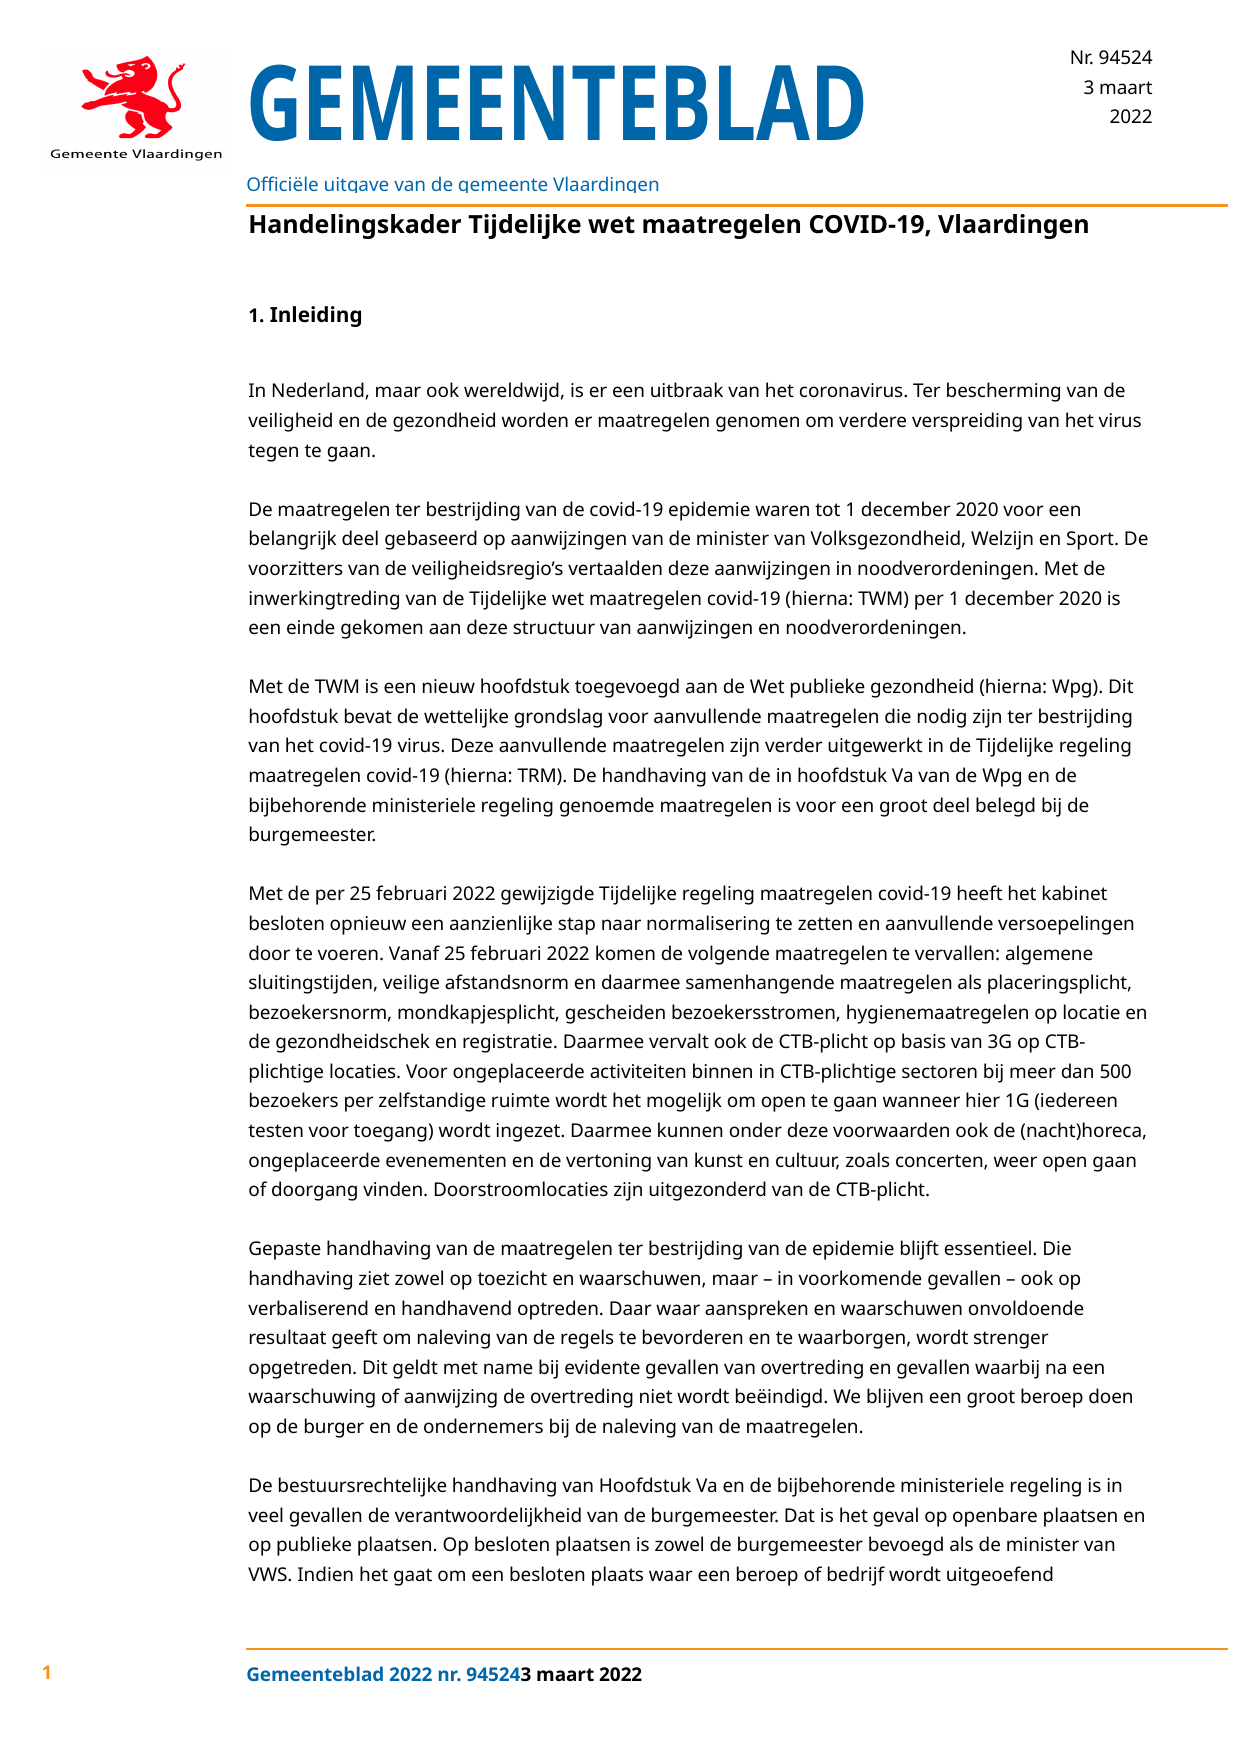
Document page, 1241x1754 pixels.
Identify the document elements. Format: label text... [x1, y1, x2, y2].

picture [41, 47, 231, 172]
text De maatregelen ter bestrijding van de covid-19 epidemie waren tot 1 december 2020 voor een belangrijk deel gebaseerd op aanwijzingen van de minister van Volksgezondheid, Welzijn en Sport. De voorzitters van de veiligheidsregio’s vertaalden deze aanwijzingen in noodverordeningen. Met de inwerkingtreding van de Tijdelijke wet maatregelen covid-19 (hierna: TWM) per 1 december 2020 is een einde gekomen aan deze structuur van aanwijzingen en noodverordeningen. [248, 496, 1152, 640]
text Handelingskader Tijdelijke wet maatregelen COVID-19, Vlaardingen [248, 207, 1152, 241]
text In Nederland, maar ook wereldwijd, is er een uitbraak van het coronavirus. Ter bescherming van de veiligheid en de gezondheid worden er maatregelen genomen om verdere verspreiding van het virus tegen te gaan. [248, 378, 1152, 462]
text Met de TWM is een nieuw hoofdstuk toegevoegd aan de Wet publieke gezondheid (hierna: Wpg). Dit hoofdstuk bevat de wettelijke grondslag voor aanvullende maatregelen die nodig zijn ter bestrijding van het covid-19 virus. Deze aanvullende maatregelen zijn verder uitgewerkt in de Tijdelijke regeling maatregelen covid-19 (hierna: TRM). De handhaving van de in hoofdstuk Va van de Wpg en de bijbehorende ministeriele regeling genoemde maatregelen is voor een groot deel belegd bij de burgemeester. [248, 673, 1152, 847]
text De bestuursrechtelijke handhaving van Hoofdstuk Va en de bijbehorende ministeriele regeling is in veel gevallen de verantwoordelijkheid van de burgemeester. Dat is het geval op openbare plaatsen en op publieke plaatsen. Op besloten plaatsen is zowel de burgemeester bevoegd als de minister van VWS. Indien het gaat om een besloten plaats waar een beroep of bedrijf wordt uitgeoefend [248, 1472, 1152, 1587]
text 1. Inleiding [248, 300, 1152, 328]
text Gepaste handhaving van de maatregelen ter bestrijding van de epidemie blijft essentieel. Die handhaving ziet zowel op toezicht en waarschuwen, maar – in voorkomende gevallen – ook op verbaliserend en handhavend optreden. Daar waar aanspreken en waarschuwen onvoldoende resultaat geeft om naleving van de regels te bevorderen en te waarborgen, wordt strenger opgetreden. Dit geldt met name bij evidente gevallen van overtreding en gevallen waarbij na een waarschuwing of aanwijzing de overtreding niet wordt beëindigd. We blijven een groot beroep doen op de burger en de ondernemers bij de naleving van de maatregelen. [248, 1236, 1152, 1439]
text Met de per 25 februari 2022 gewijzigde Tijdelijke regeling maatregelen covid-19 heeft het kabinet besloten opnieuw een aanzienlijke stap naar normalisering te zetten en aanvullende versoepelingen door te voeren. Vanaf 25 februari 2022 komen de volgende maatregelen te vervallen: algemene sluitingstijden, veilige afstandsnorm en daarmee samenhangende maatregelen als placeringsplicht, bezoekersnorm, mondkapjesplicht, gescheiden bezoekersstromen, hygienemaatregelen op locatie en de gezondheidschek en registratie. Daarmee vervalt ook de CTB-plicht op basis van 3G op CTB-plichtige locaties. Voor ongeplaceerde activiteiten binnen in CTB-plichtige sectoren bij meer dan 500 bezoekers per zelfstandige ruimte wordt het mogelijk om open te gaan wanneer hier 1G (iedereen testen voor toegang) wordt ingezet. Daarmee kunnen onder deze voorwaarden ook de (nacht)horeca, ongeplaceerde evenementen en de vertoning van kunst en cultuur, zoals concerten, weer open gaan of doorgang vinden. Doorstroomlocaties zijn uitgezonderd van de CTB-plicht. [248, 881, 1152, 1202]
